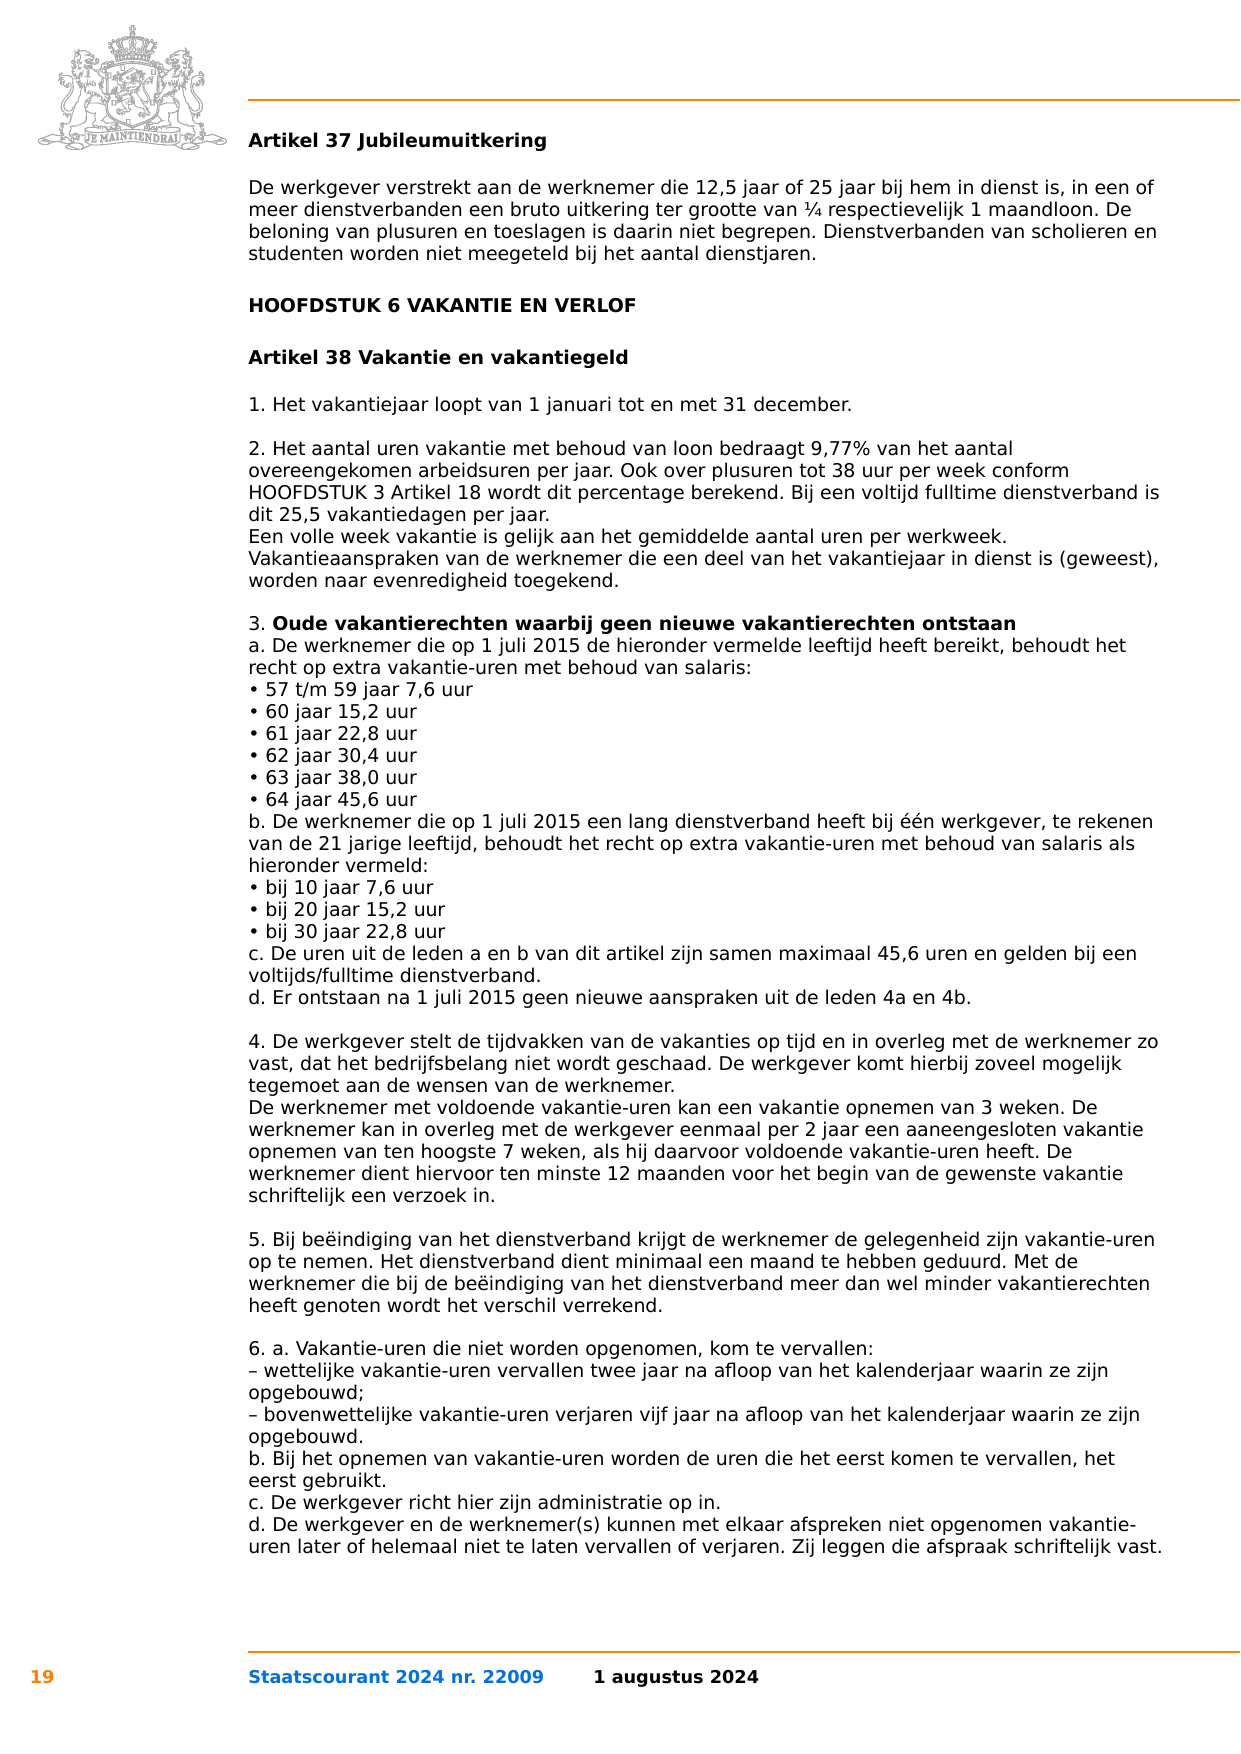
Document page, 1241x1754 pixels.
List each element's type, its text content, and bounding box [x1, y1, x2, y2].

text • bij 10 jaar 7,6 uur [248, 877, 1163, 899]
text • bij 30 jaar 22,8 uur [248, 921, 1163, 943]
text a. De werknemer die op 1 juli 2015 de hieronder vermelde leeftijd heeft bereikt, behoudt het recht op extra vakantie-uren met behoud van salaris: [248, 635, 1163, 679]
text De werknemer met voldoende vakantie-uren kan een vakantie opnemen van 3 weken. De werknemer kan in overleg met de werkgever eenmaal per 2 jaar een aaneengesloten vakantie opnemen van ten hoogste 7 weken, als hij daarvoor voldoende vakantie-uren heeft. De werknemer dient hiervoor ten minste 12 maanden voor het begin van de gewenste vakantie schriftelijk een verzoek in. [248, 1097, 1163, 1207]
text 6. a. Vakantie-uren die niet worden opgenomen, kom te vervallen: [248, 1338, 1163, 1360]
text • 60 jaar 15,2 uur [248, 701, 1163, 723]
text 4. De werkgever stelt de tijdvakken van de vakanties op tijd en in overleg met de werknemer zo vast, dat het bedrijfsbelang niet wordt geschaad. De werkgever komt hierbij zoveel mogelijk tegemoet aan de wensen van de werknemer. [248, 1031, 1163, 1097]
text c. De uren uit de leden a en b van dit artikel zijn samen maximaal 45,6 uren en gelden bij een voltijds/fulltime dienstverband. [248, 943, 1163, 987]
text • 57 t/m 59 jaar 7,6 uur [248, 679, 1163, 701]
text • 63 jaar 38,0 uur [248, 767, 1163, 789]
text 2. Het aantal uren vakantie met behoud van loon bedraagt 9,77% van het aantal overeengekomen arbeidsuren per jaar. Ook over plusuren tot 38 uur per week conform HOOFDSTUK 3 Artikel 18 wordt dit percentage berekend. Bij een voltijd fulltime dienstverband is dit 25,5 vakantiedagen per jaar. [248, 438, 1163, 526]
text 1. Het vakantiejaar loopt van 1 januari tot en met 31 december. [248, 394, 1163, 416]
text • 64 jaar 45,6 uur [248, 789, 1163, 811]
picture [38, 25, 227, 150]
subtitle Artikel 37 Jubileumuitkering [248, 130, 1163, 152]
text Een volle week vakantie is gelijk aan het gemiddelde aantal uren per werkweek. [248, 526, 1163, 547]
text – wettelijke vakantie-uren vervallen twee jaar na afloop van het kalenderjaar waarin ze zijn opgebouwd; [248, 1360, 1163, 1404]
text • bij 20 jaar 15,2 uur [248, 899, 1163, 921]
text Vakantieaanspraken van de werknemer die een deel van het vakantiejaar in dienst is (geweest), worden naar evenredigheid toegekend. [248, 547, 1163, 591]
text • 62 jaar 30,4 uur [248, 745, 1163, 767]
text 5. Bij beëindiging van het dienstverband krijgt de werknemer de gelegenheid zijn vakantie-uren op te nemen. Het dienstverband dient minimaal een maand te hebben geduurd. Met de werknemer die bij de beëindiging van het dienstverband meer dan wel minder vakantierechten heeft genoten wordt het verschil verrekend. [248, 1228, 1163, 1316]
text c. De werkgever richt hier zijn administratie op in. [248, 1492, 1163, 1514]
subtitle Artikel 38 Vakantie en vakantiegeld [248, 347, 1163, 369]
text De werkgever verstrekt aan de werknemer die 12,5 jaar of 25 jaar bij hem in dienst is, in een of meer dienstverbanden een bruto uitkering ter grootte van ¼ respectievelijk 1 maandloon. De beloning van plusuren en toeslagen is daarin niet begrepen. Dienstverbanden van scholieren en studenten worden niet meegeteld bij het aantal dienstjaren. [248, 177, 1163, 265]
text • 61 jaar 22,8 uur [248, 723, 1163, 745]
text b. De werknemer die op 1 juli 2015 een lang dienstverband heeft bij één werkgever, te rekenen van de 21 jarige leeftijd, behoudt het recht op extra vakantie-uren met behoud van salaris als hieronder vermeld: [248, 811, 1163, 877]
subtitle HOOFDSTUK 6 VAKANTIE EN VERLOF [248, 295, 1163, 317]
text d. Er ontstaan na 1 juli 2015 geen nieuwe aanspraken uit de leden 4a en 4b. [248, 987, 1163, 1009]
text 3. Oude vakantierechten waarbij geen nieuwe vakantierechten ontstaan [248, 613, 1163, 635]
text b. Bij het opnemen van vakantie-uren worden de uren die het eerst komen te vervallen, het eerst gebruikt. [248, 1448, 1163, 1492]
text – bovenwettelijke vakantie-uren verjaren vijf jaar na afloop van het kalenderjaar waarin ze zijn opgebouwd. [248, 1404, 1163, 1448]
text d. De werkgever en de werknemer(s) kunnen met elkaar afspreken niet opgenomen vakantie-uren later of helemaal niet te laten vervallen of verjaren. Zij leggen die afspraak schriftelijk vast. [248, 1514, 1163, 1558]
